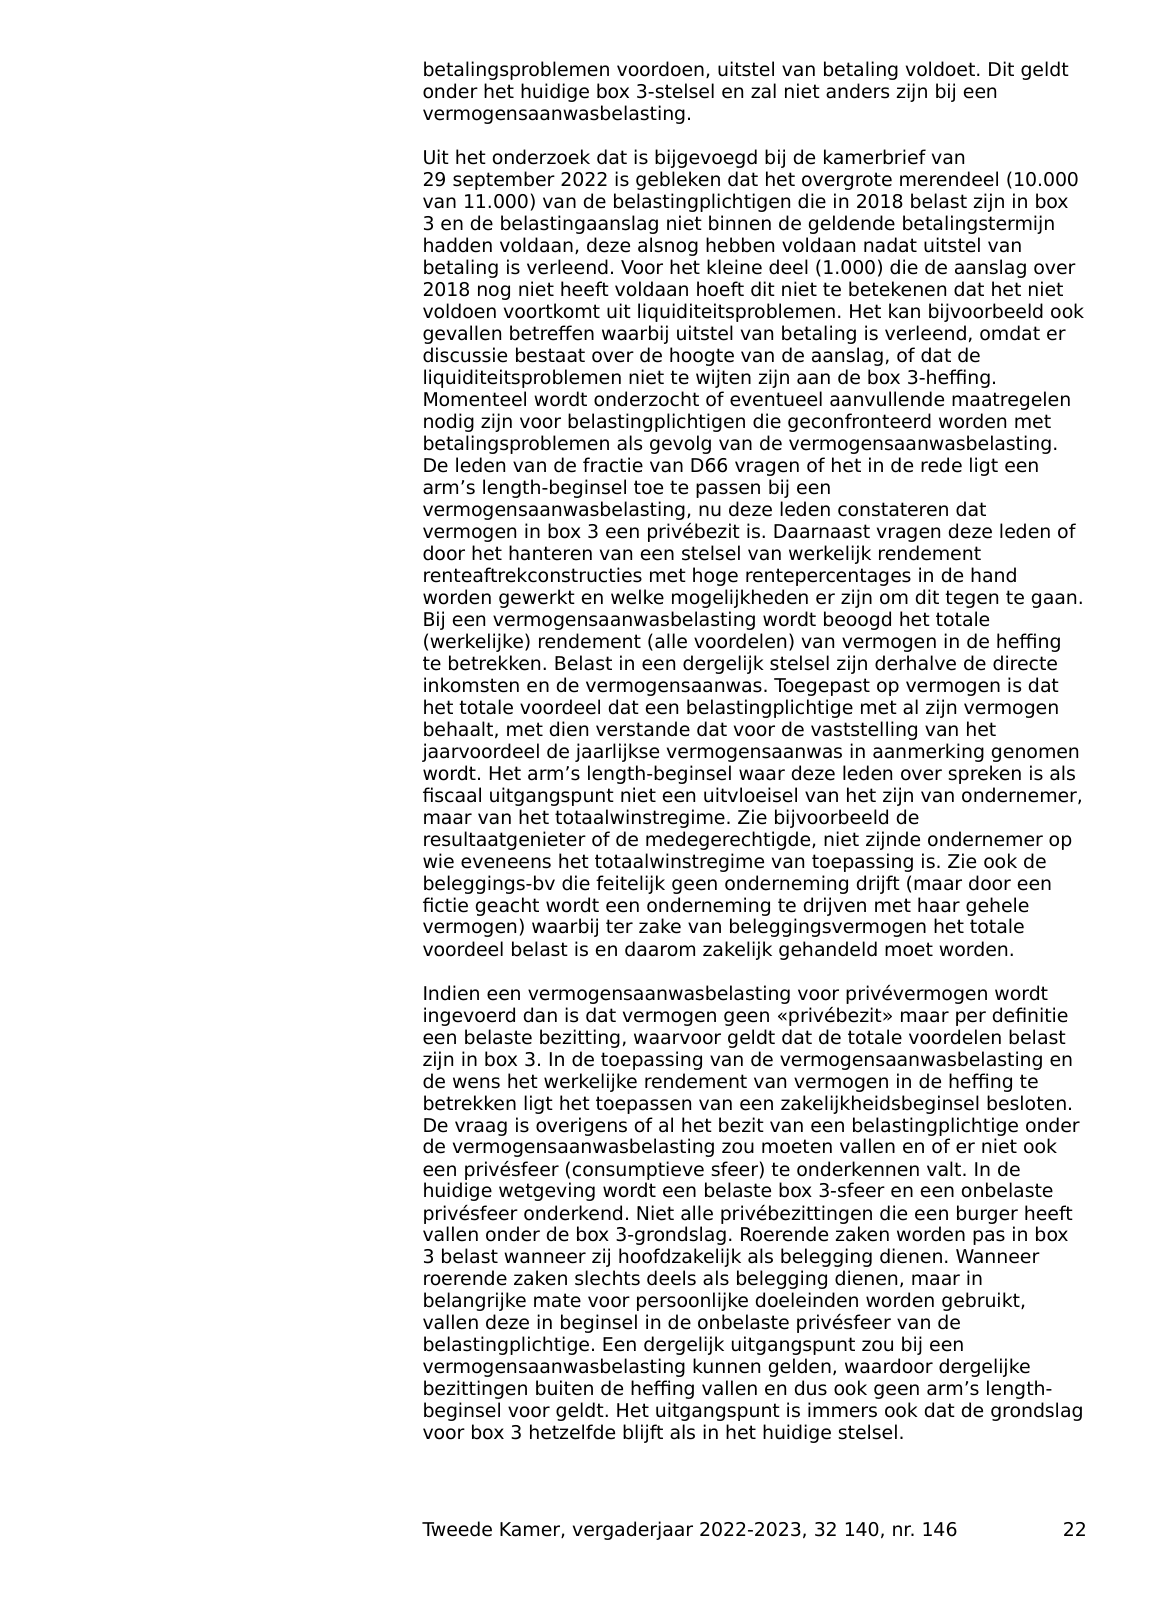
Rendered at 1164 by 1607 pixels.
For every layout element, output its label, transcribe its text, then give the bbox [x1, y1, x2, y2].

text Momenteel wordt onderzocht of eventueel aanvullende maatregelen nodig zijn voor belastingplichtigen die geconfronteerd worden met betalingsproblemen als gevolg van de vermogensaanwasbelasting. [422, 389, 1087, 455]
text Indien een vermogensaanwasbelasting voor privévermogen wordt ingevoerd dan is dat vermogen geen «privébezit» maar per definitie een belaste bezitting, waarvoor geldt dat de totale voordelen belast zijn in box 3. In de toepassing van de vermogensaanwasbelasting en de wens het werkelijke rendement van vermogen in de heffing te betrekken ligt het toepassen van een zakelijkheidsbeginsel besloten. De vraag is overigens of al het bezit van een belastingplichtige onder de vermogensaanwasbelasting zou moeten vallen en of er niet ook een privésfeer (consumptieve sfeer) te onderkennen valt. In de huidige wetgeving wordt een belaste box 3-sfeer en een onbelaste privésfeer onderkend. Niet alle privébezittingen die een burger heeft vallen onder de box 3-grondslag. Roerende zaken worden pas in box 3 belast wanneer zij hoofdzakelijk als belegging dienen. Wanneer roerende zaken slechts deels als belegging dienen, maar in belangrijke mate voor persoonlijke doeleinden worden gebruikt, vallen deze in beginsel in de onbelaste privésfeer van de belastingplichtige. Een dergelijk uitgangspunt zou bij een vermogensaanwasbelasting kunnen gelden, waardoor dergelijke bezittingen buiten de heffing vallen en dus ook geen arm’s length-beginsel voor geldt. Het uitgangspunt is immers ook dat de grondslag voor box 3 hetzelfde blijft als in het huidige stelsel. [422, 983, 1087, 1444]
text De leden van de fractie van D66 vragen of het in de rede ligt een arm’s length-beginsel toe te passen bij een vermogensaanwasbelasting, nu deze leden constateren dat vermogen in box 3 een privébezit is. Daarnaast vragen deze leden of door het hanteren van een stelsel van werkelijk rendement renteaftrekconstructies met hoge rentepercentages in de hand worden gewerkt en welke mogelijkheden er zijn om dit tegen te gaan. Bij een vermogensaanwasbelasting wordt beoogd het totale (werkelijke) rendement (alle voordelen) van vermogen in de heffing te betrekken. Belast in een dergelijk stelsel zijn derhalve de directe inkomsten en de vermogensaanwas. Toegepast op vermogen is dat het totale voordeel dat een belastingplichtige met al zijn vermogen behaalt, met dien verstande dat voor de vaststelling van het jaarvoordeel de jaarlijkse vermogensaanwas in aanmerking genomen wordt. Het arm’s length-beginsel waar deze leden over spreken is als fiscaal uitgangspunt niet een uitvloeisel van het zijn van ondernemer, maar van het totaalwinstregime. Zie bijvoorbeeld de resultaatgenieter of de medegerechtigde, niet zijnde ondernemer op wie eveneens het totaalwinstregime van toepassing is. Zie ook de beleggings-bv die feitelijk geen onderneming drijft (maar door een fictie geacht wordt een onderneming te drijven met haar gehele vermogen) waarbij ter zake van beleggingsvermogen het totale voordeel belast is en daarom zakelijk gehandeld moet worden. [422, 455, 1087, 960]
text betalingsproblemen voordoen, uitstel van betaling voldoet. Dit geldt onder het huidige box 3-stelsel en zal niet anders zijn bij een vermogensaanwasbelasting. [422, 59, 1087, 125]
text Uit het onderzoek dat is bijgevoegd bij de kamerbrief van 29 september 2022 is gebleken dat het overgrote merendeel (10.000 van 11.000) van de belastingplichtigen die in 2018 belast zijn in box 3 en de belastingaanslag niet binnen de geldende betalingstermijn hadden voldaan, deze alsnog hebben voldaan nadat uitstel van betaling is verleend. Voor het kleine deel (1.000) die de aanslag over 2018 nog niet heeft voldaan hoeft dit niet te betekenen dat het niet voldoen voortkomt uit liquiditeitsproblemen. Het kan bijvoorbeeld ook gevallen betreffen waarbij uitstel van betaling is verleend, omdat er discussie bestaat over de hoogte van de aanslag, of dat de liquiditeitsproblemen niet te wijten zijn aan de box 3-heffing. [422, 147, 1087, 389]
